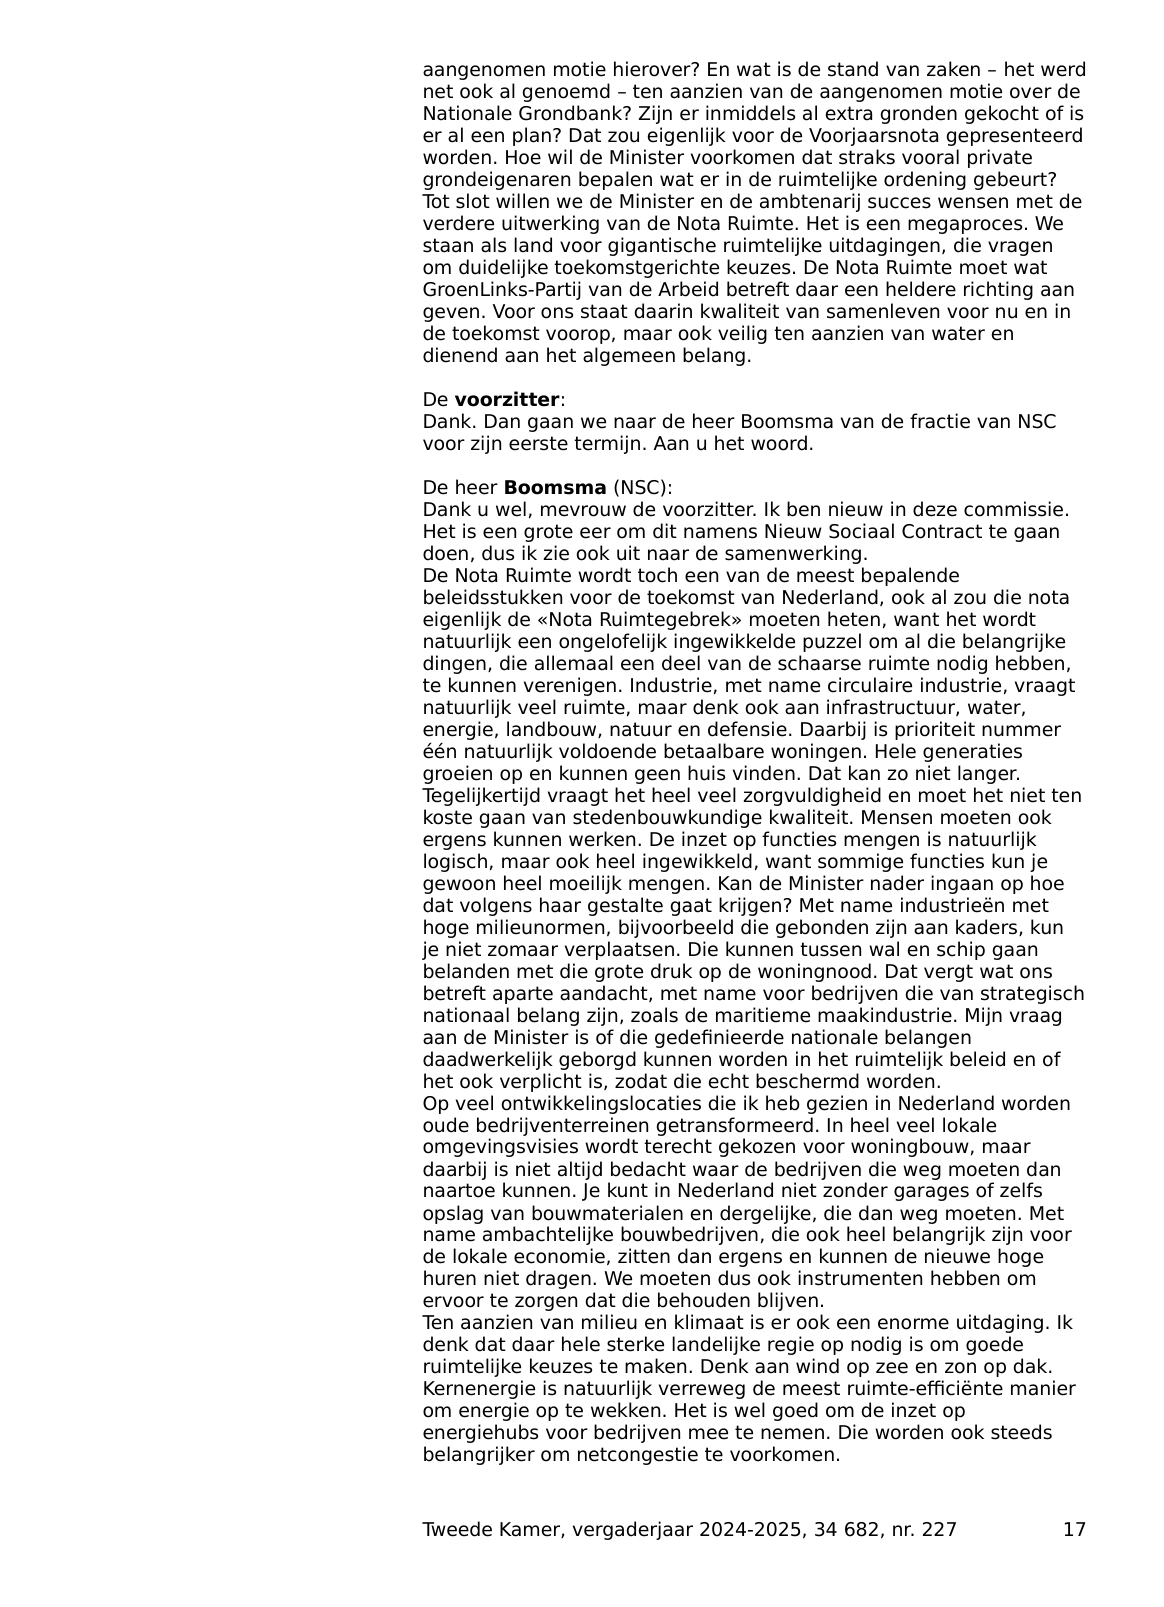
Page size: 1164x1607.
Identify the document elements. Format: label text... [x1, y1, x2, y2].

text Op veel ontwikkelingslocaties die ik heb gezien in Nederland worden oude bedrijventerreinen getransformeerd. In heel veel lokale omgevingsvisies wordt terecht gekozen voor woningbouw, maar daarbij is niet altijd bedacht waar de bedrijven die weg moeten dan naartoe kunnen. Je kunt in Nederland niet zonder garages of zelfs opslag van bouwmaterialen en dergelijke, die dan weg moeten. Met name ambachtelijke bouwbedrijven, die ook heel belangrijk zijn voor de lokale economie, zitten dan ergens en kunnen de nieuwe hoge huren niet dragen. We moeten dus ook instrumenten hebben om ervoor te zorgen dat die behouden blijven. [422, 1092, 1087, 1312]
text De voorzitter: [422, 389, 1087, 411]
text De heer Boomsma (NSC): [422, 477, 1087, 499]
text De Nota Ruimte wordt toch een van de meest bepalende beleidsstukken voor de toekomst van Nederland, ook al zou die nota eigenlijk de «Nota Ruimtegebrek» moeten heten, want het wordt natuurlijk een ongelofelijk ingewikkelde puzzel om al die belangrijke dingen, die allemaal een deel van de schaarse ruimte nodig hebben, te kunnen verenigen. Industrie, met name circulaire industrie, vraagt natuurlijk veel ruimte, maar denk ook aan infrastructuur, water, energie, landbouw, natuur en defensie. Daarbij is prioriteit nummer één natuurlijk voldoende betaalbare woningen. Hele generaties groeien op en kunnen geen huis vinden. Dat kan zo niet langer. Tegelijkertijd vraagt het heel veel zorgvuldigheid en moet het niet ten koste gaan van stedenbouwkundige kwaliteit. Mensen moeten ook ergens kunnen werken. De inzet op functies mengen is natuurlijk logisch, maar ook heel ingewikkeld, want sommige functies kun je gewoon heel moeilijk mengen. Kan de Minister nader ingaan op hoe dat volgens haar gestalte gaat krijgen? Met name industrieën met hoge milieunormen, bijvoorbeeld die gebonden zijn aan kaders, kun je niet zomaar verplaatsen. Die kunnen tussen wal en schip gaan belanden met die grote druk op de woningnood. Dat vergt wat ons betreft aparte aandacht, met name voor bedrijven die van strategisch nationaal belang zijn, zoals de maritieme maakindustrie. Mijn vraag aan de Minister is of die gedefinieerde nationale belangen daadwerkelijk geborgd kunnen worden in het ruimtelijk beleid en of het ook verplicht is, zodat die echt beschermd worden. [422, 565, 1087, 1092]
text Ten aanzien van milieu en klimaat is er ook een enorme uitdaging. Ik denk dat daar hele sterke landelijke regie op nodig is om goede ruimtelijke keuzes te maken. Denk aan wind op zee en zon op dak. Kernenergie is natuurlijk verreweg de meest ruimte-efficiënte manier om energie op te wekken. Het is wel goed om de inzet op energiehubs voor bedrijven mee te nemen. Die worden ook steeds belangrijker om netcongestie te voorkomen. [422, 1312, 1087, 1466]
text Dank. Dan gaan we naar de heer Boomsma van de fractie van NSC voor zijn eerste termijn. Aan u het woord. [422, 411, 1087, 455]
text aangenomen motie hierover? En wat is de stand van zaken – het werd net ook al genoemd – ten aanzien van de aangenomen motie over de Nationale Grondbank? Zijn er inmiddels al extra gronden gekocht of is er al een plan? Dat zou eigenlijk voor de Voorjaarsnota gepresenteerd worden. Hoe wil de Minister voorkomen dat straks vooral private grondeigenaren bepalen wat er in de ruimtelijke ordening gebeurt? [422, 59, 1087, 191]
text Tot slot willen we de Minister en de ambtenarij succes wensen met de verdere uitwerking van de Nota Ruimte. Het is een megaproces. We staan als land voor gigantische ruimtelijke uitdagingen, die vragen om duidelijke toekomstgerichte keuzes. De Nota Ruimte moet wat GroenLinks-Partij van de Arbeid betreft daar een heldere richting aan geven. Voor ons staat daarin kwaliteit van samenleven voor nu en in de toekomst voorop, maar ook veilig ten aanzien van water en dienend aan het algemeen belang. [422, 191, 1087, 367]
text Dank u wel, mevrouw de voorzitter. Ik ben nieuw in deze commissie. Het is een grote eer om dit namens Nieuw Sociaal Contract te gaan doen, dus ik zie ook uit naar de samenwerking. [422, 499, 1087, 565]
